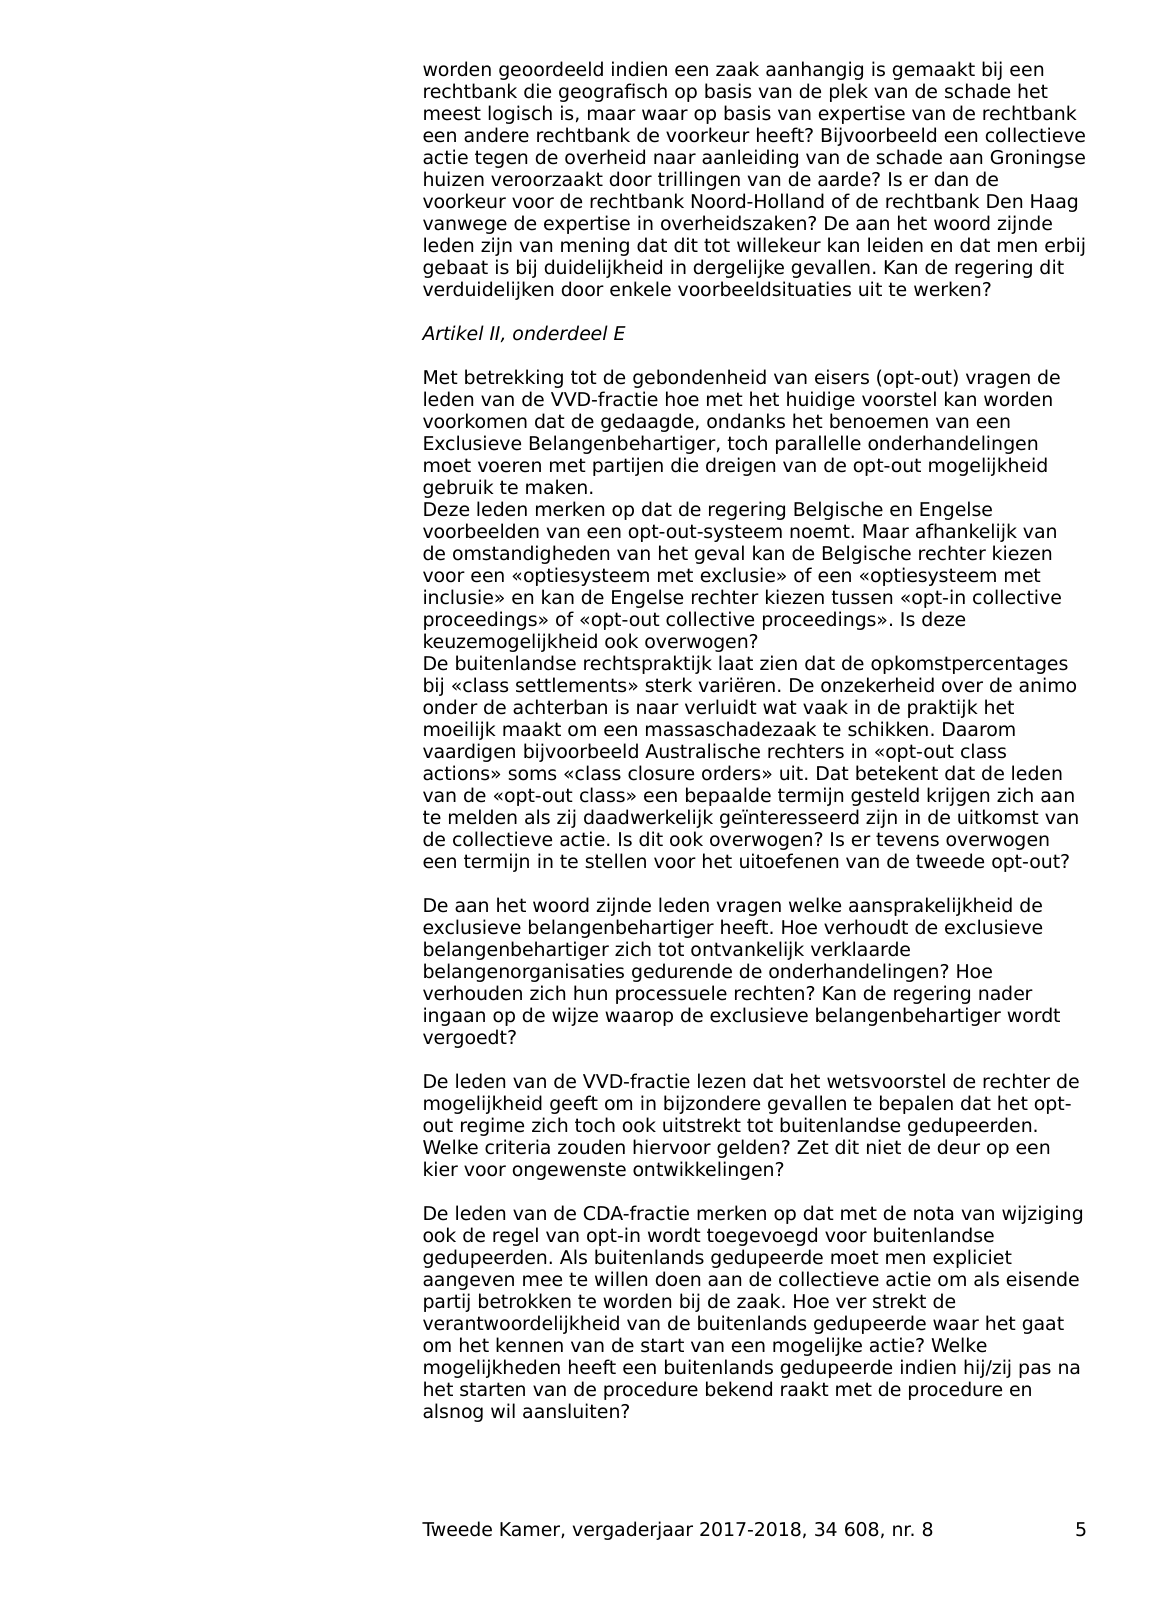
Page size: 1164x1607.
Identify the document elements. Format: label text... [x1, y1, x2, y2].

subtitle Artikel II, onderdeel E [422, 323, 1087, 345]
text Met betrekking tot de gebondenheid van eisers (opt-out) vragen de leden van de VVD-fractie hoe met het huidige voorstel kan worden voorkomen dat de gedaagde, ondanks het benoemen van een Exclusieve Belangenbehartiger, toch parallelle onderhandelingen moet voeren met partijen die dreigen van de opt-out mogelijkheid gebruik te maken. [422, 367, 1087, 499]
text Deze leden merken op dat de regering Belgische en Engelse voorbeelden van een opt-out-systeem noemt. Maar afhankelijk van de omstandigheden van het geval kan de Belgische rechter kiezen voor een «optiesysteem met exclusie» of een «optiesysteem met inclusie» en kan de Engelse rechter kiezen tussen «opt-in collective proceedings» of «opt-out collective proceedings». Is deze keuzemogelijkheid ook overwogen? [422, 499, 1087, 653]
text De leden van de CDA-fractie merken op dat met de nota van wijziging ook de regel van opt-in wordt toegevoegd voor buitenlandse gedupeerden. Als buitenlands gedupeerde moet men expliciet aangeven mee te willen doen aan de collectieve actie om als eisende partij betrokken te worden bij de zaak. Hoe ver strekt de verantwoordelijkheid van de buitenlands gedupeerde waar het gaat om het kennen van de start van een mogelijke actie? Welke mogelijkheden heeft een buitenlands gedupeerde indien hij/zij pas na het starten van de procedure bekend raakt met de procedure en alsnog wil aansluiten? [422, 1203, 1087, 1423]
text De leden van de VVD-fractie lezen dat het wetsvoorstel de rechter de mogelijkheid geeft om in bijzondere gevallen te bepalen dat het opt-out regime zich toch ook uitstrekt tot buitenlandse gedupeerden. Welke criteria zouden hiervoor gelden? Zet dit niet de deur op een kier voor ongewenste ontwikkelingen? [422, 1071, 1087, 1181]
text De aan het woord zijnde leden vragen welke aansprakelijkheid de exclusieve belangenbehartiger heeft. Hoe verhoudt de exclusieve belangenbehartiger zich tot ontvankelijk verklaarde belangenorganisaties gedurende de onderhandelingen? Hoe verhouden zich hun processuele rechten? Kan de regering nader ingaan op de wijze waarop de exclusieve belangenbehartiger wordt vergoedt? [422, 895, 1087, 1049]
text worden geoordeeld indien een zaak aanhangig is gemaakt bij een rechtbank die geografisch op basis van de plek van de schade het meest logisch is, maar waar op basis van expertise van de rechtbank een andere rechtbank de voorkeur heeft? Bijvoorbeeld een collectieve actie tegen de overheid naar aanleiding van de schade aan Groningse huizen veroorzaakt door trillingen van de aarde? Is er dan de voorkeur voor de rechtbank Noord-Holland of de rechtbank Den Haag vanwege de expertise in overheidszaken? De aan het woord zijnde leden zijn van mening dat dit tot willekeur kan leiden en dat men erbij gebaat is bij duidelijkheid in dergelijke gevallen. Kan de regering dit verduidelijken door enkele voorbeeldsituaties uit te werken? [422, 59, 1087, 301]
text De buitenlandse rechtspraktijk laat zien dat de opkomstpercentages bij «class settlements» sterk variëren. De onzekerheid over de animo onder de achterban is naar verluidt wat vaak in de praktijk het moeilijk maakt om een massaschadezaak te schikken. Daarom vaardigen bijvoorbeeld Australische rechters in «opt-out class actions» soms «class closure orders» uit. Dat betekent dat de leden van de «opt-out class» een bepaalde termijn gesteld krijgen zich aan te melden als zij daadwerkelijk geïnteresseerd zijn in de uitkomst van de collectieve actie. Is dit ook overwogen? Is er tevens overwogen een termijn in te stellen voor het uitoefenen van de tweede opt-out? [422, 653, 1087, 873]
